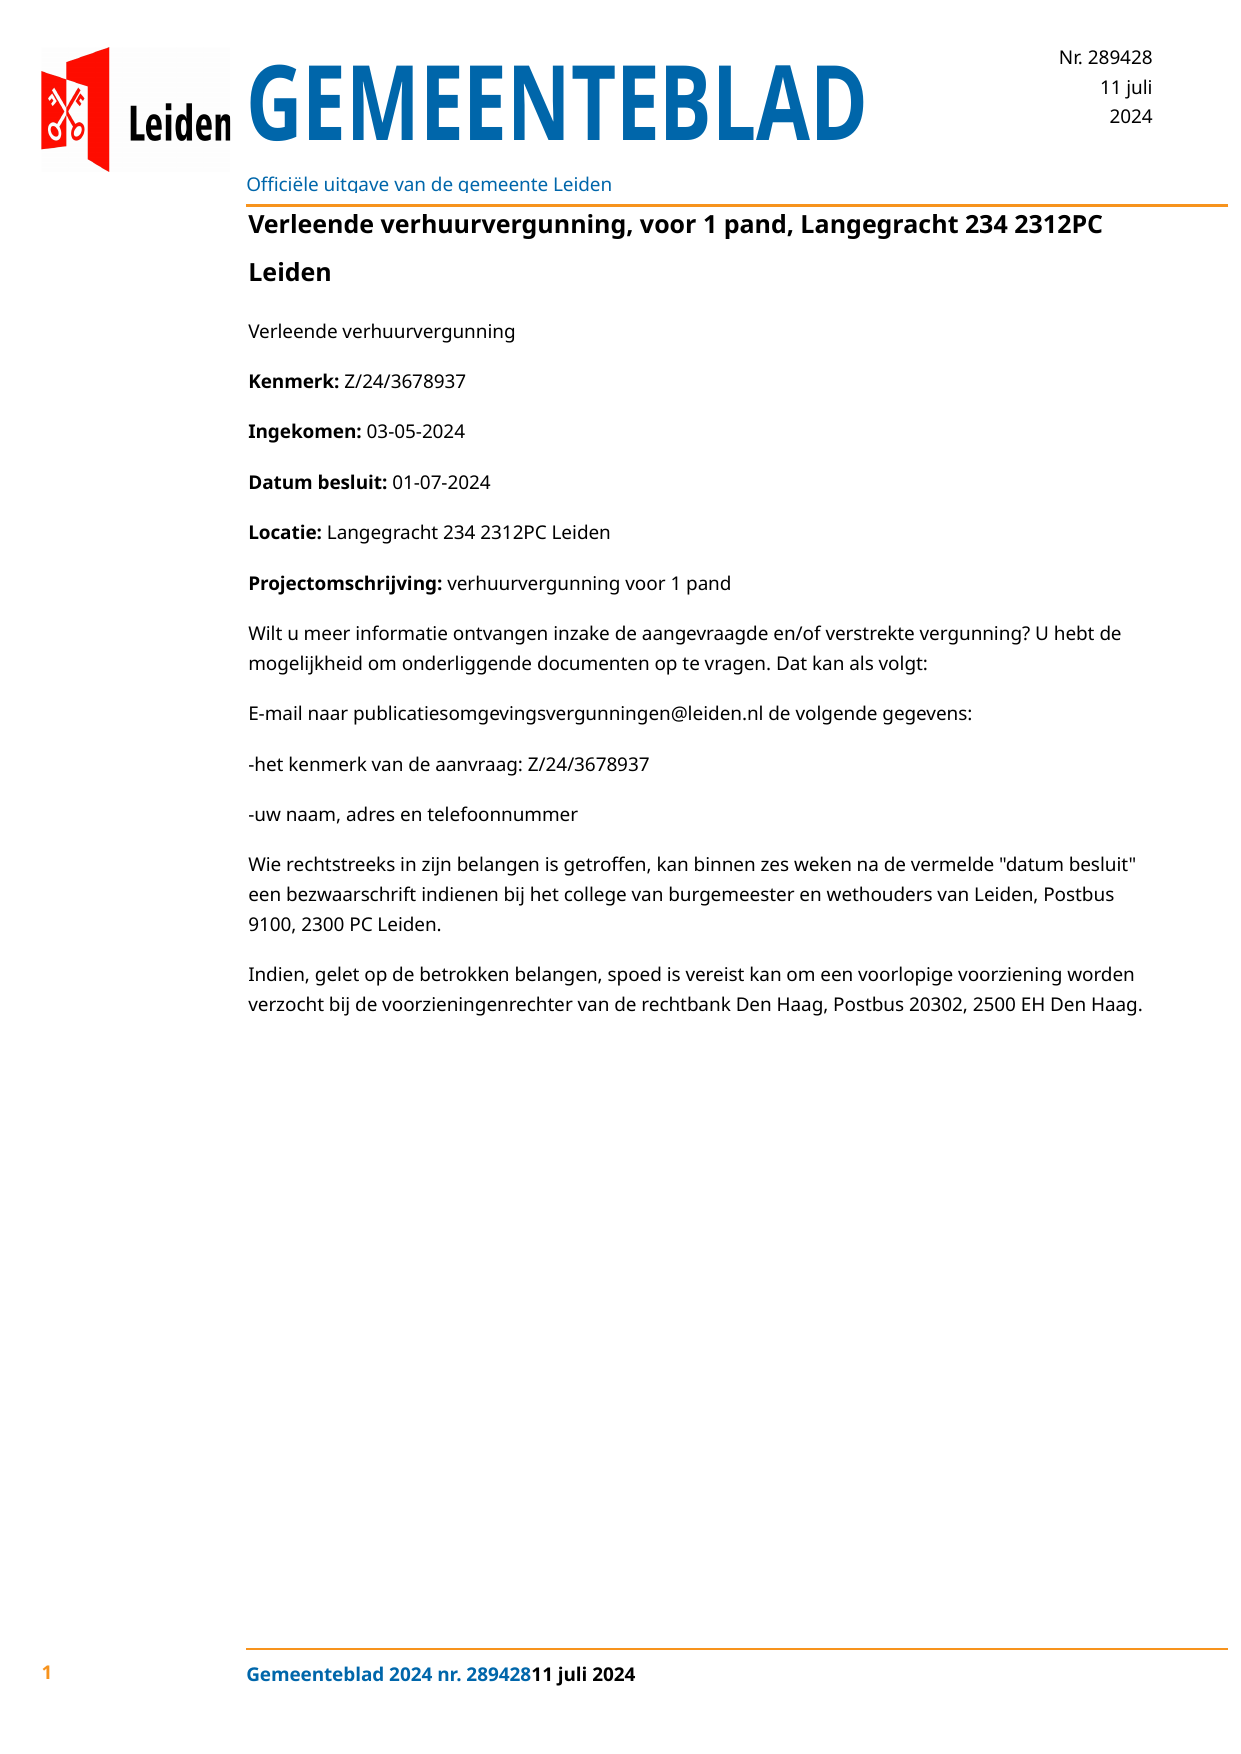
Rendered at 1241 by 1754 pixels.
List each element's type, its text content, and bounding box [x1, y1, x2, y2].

text Verleende verhuurvergunning [248, 318, 1152, 344]
text Projectomschrijving: verhuurvergunning voor 1 pand [248, 570, 1152, 596]
text Datum besluit: 01-07-2024 [248, 469, 1152, 495]
text Locatie: Langegracht 234 2312PC Leiden [248, 519, 1152, 545]
text Verleende verhuurvergunning, voor 1 pand, Langegracht 234 2312PC Leiden [248, 207, 1152, 288]
text E-mail naar publicatiesomgevingsvergunningen@leiden.nl de volgende gegevens: [248, 700, 1152, 726]
text Wilt u meer informatie ontvangen inzake de aangevraagde en/of verstrekte vergunning? U hebt de mogelijkheid om onderliggende documenten op te vragen. Dat kan als volgt: [248, 620, 1152, 676]
picture [41, 47, 231, 172]
text Kenmerk: Z/24/3678937 [248, 368, 1152, 394]
text Wie rechtstreeks in zijn belangen is getroffen, kan binnen zes weken na de vermelde "datum besluit" een bezwaarschrift indienen bij het college van burgemeester en wethouders van Leiden, Postbus 9100, 2300 PC Leiden. [248, 852, 1152, 937]
text Indien, gelet op de betrokken belangen, spoed is vereist kan om een voorlopige voorziening worden verzocht bij de voorzieningenrechter van de rechtbank Den Haag, Postbus 20302, 2500 EH Den Haag. [248, 961, 1152, 1017]
text -het kenmerk van de aanvraag: Z/24/3678937 [248, 751, 1152, 777]
text Ingekomen: 03-05-2024 [248, 419, 1152, 444]
text -uw naam, adres en telefoonnummer [248, 801, 1152, 827]
